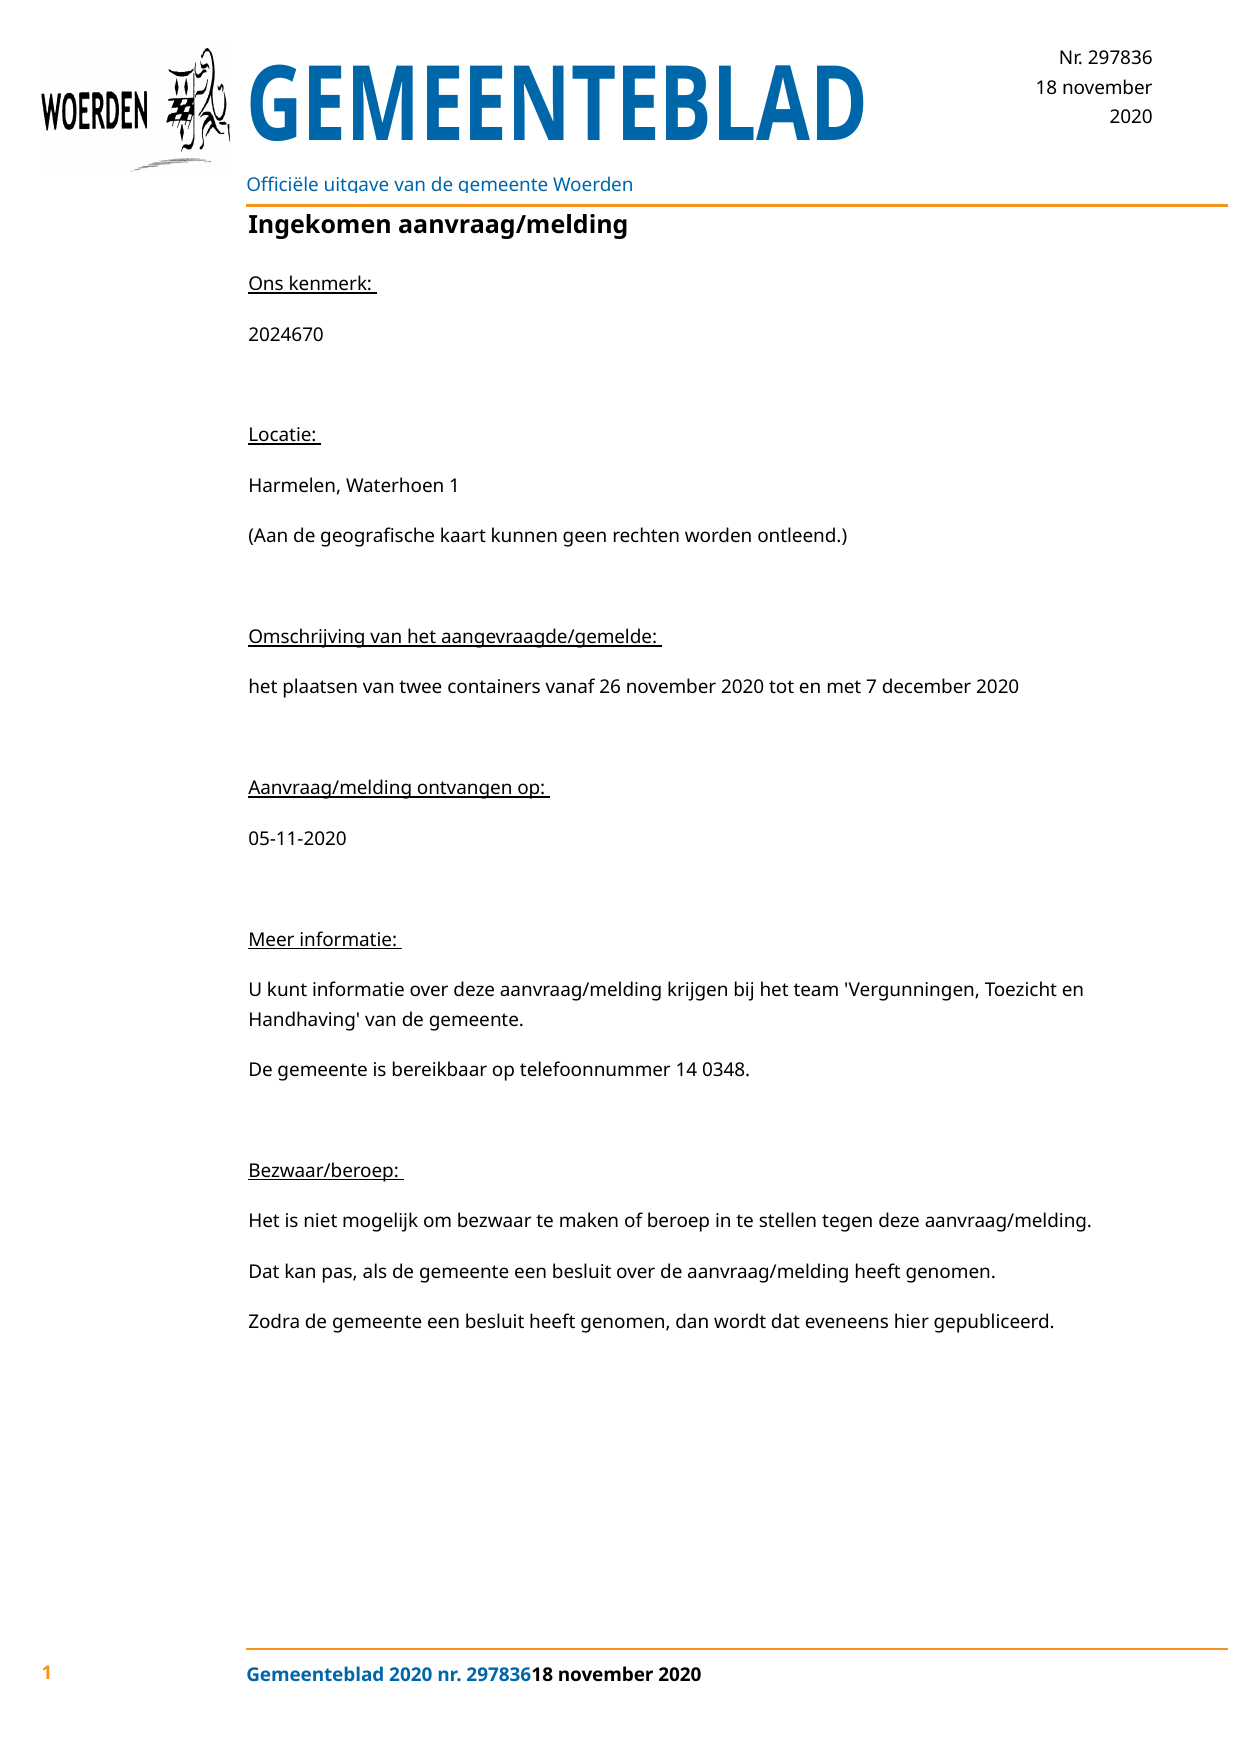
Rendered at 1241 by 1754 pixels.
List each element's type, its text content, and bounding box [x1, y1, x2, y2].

text U kunt informatie over deze aanvraag/melding krijgen bij het team 'Vergunningen, Toezicht en Handhaving' van de gemeente. [248, 976, 1152, 1031]
text De gemeente is bereikbaar op telefoonnummer 14 0348. [248, 1056, 1152, 1082]
text Locatie: [248, 422, 1152, 447]
text Meer informatie: [248, 926, 1152, 951]
text Bezwaar/beroep: [248, 1157, 1152, 1183]
text Ingekomen aanvraag/melding [248, 207, 1152, 241]
picture [41, 47, 231, 172]
text het plaatsen van twee containers vanaf 26 november 2020 tot en met 7 december 2020 [248, 674, 1152, 699]
text Het is niet mogelijk om bezwaar te maken of beroep in te stellen tegen deze aanvraag/melding. [248, 1207, 1152, 1233]
text 2024670 [248, 321, 1152, 346]
text 05-11-2020 [248, 825, 1152, 851]
text Ons kenmerk: [248, 270, 1152, 296]
text Omschrijving van het aangevraagde/gemelde: [248, 623, 1152, 649]
text Dat kan pas, als de gemeente een besluit over de aanvraag/melding heeft genomen. [248, 1258, 1152, 1283]
text Harmelen, Waterhoen 1 [248, 472, 1152, 498]
text Aanvraag/melding ontvangen op: [248, 774, 1152, 800]
text (Aan de geografische kaart kunnen geen rechten worden ontleend.) [248, 522, 1152, 548]
text Zodra de gemeente een besluit heeft genomen, dan wordt dat eveneens hier gepubliceerd. [248, 1308, 1152, 1334]
